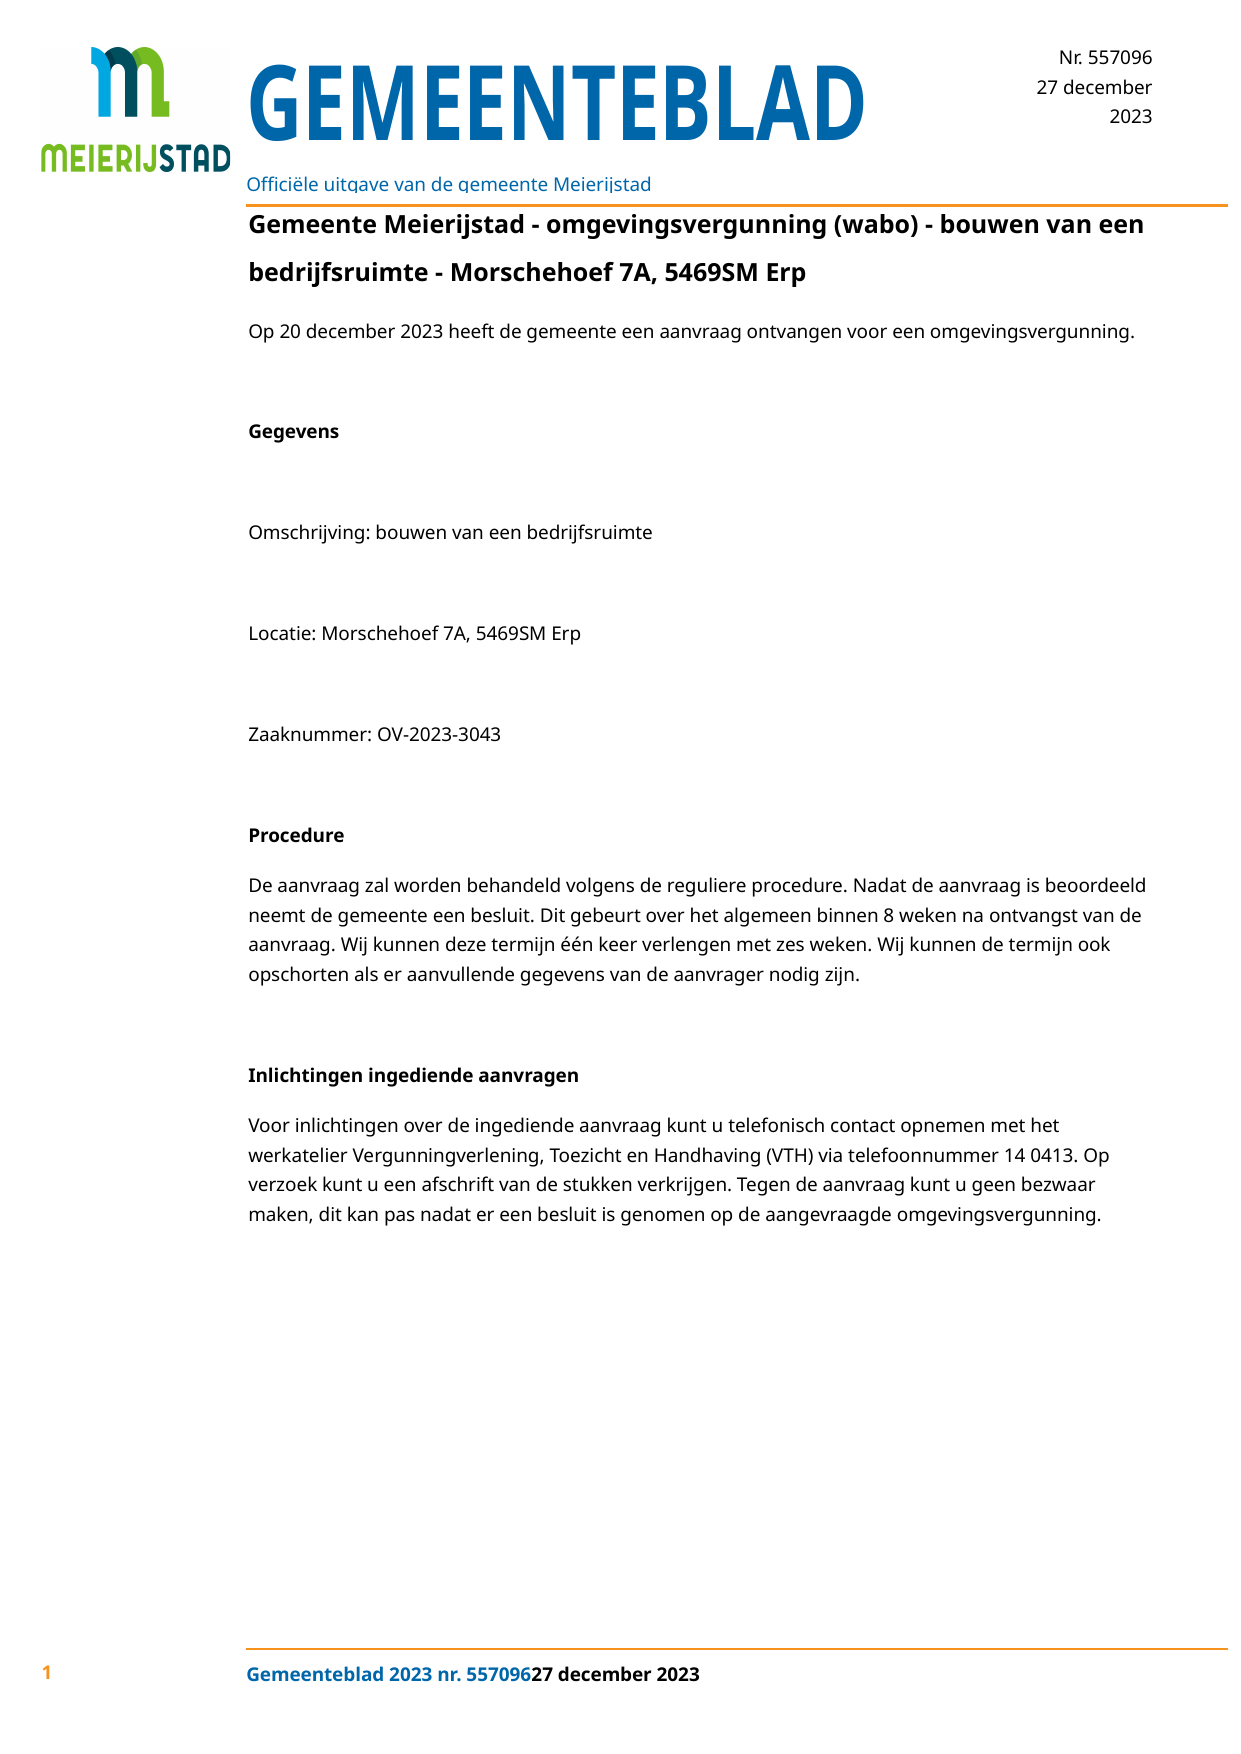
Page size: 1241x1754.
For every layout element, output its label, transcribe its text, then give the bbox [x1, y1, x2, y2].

text Procedure [248, 822, 1152, 848]
text Locatie: Morschehoef 7A, 5469SM Erp [248, 620, 1152, 646]
picture [41, 47, 231, 172]
text Omschrijving: bouwen van een bedrijfsruimte [248, 519, 1152, 545]
text Gegevens [248, 419, 1152, 444]
text Gemeente Meierijstad - omgevingsvergunning (wabo) - bouwen van een bedrijfsruimte - Morschehoef 7A, 5469SM Erp [248, 207, 1152, 288]
text Zaaknummer: OV-2023-3043 [248, 721, 1152, 747]
text Inlichtingen ingediende aanvragen [248, 1062, 1152, 1088]
text Voor inlichtingen over de ingediende aanvraag kunt u telefonisch contact opnemen met het werkatelier Vergunningverlening, Toezicht en Handhaving (VTH) via telefoonnummer 14 0413. Op verzoek kunt u een afschrift van de stukken verkrijgen. Tegen de aanvraag kunt u geen bezwaar maken, dit kan pas nadat er een besluit is genomen op de aangevraagde omgevingsvergunning. [248, 1112, 1152, 1227]
text Op 20 december 2023 heeft de gemeente een aanvraag ontvangen voor een omgevingsvergunning. [248, 318, 1152, 344]
text De aanvraag zal worden behandeld volgens de reguliere procedure. Nadat de aanvraag is beoordeeld neemt de gemeente een besluit. Dit gebeurt over het algemeen binnen 8 weken na ontvangst van de aanvraag. Wij kunnen deze termijn één keer verlengen met zes weken. Wij kunnen de termijn ook opschorten als er aanvullende gegevens van de aanvrager nodig zijn. [248, 872, 1152, 987]
